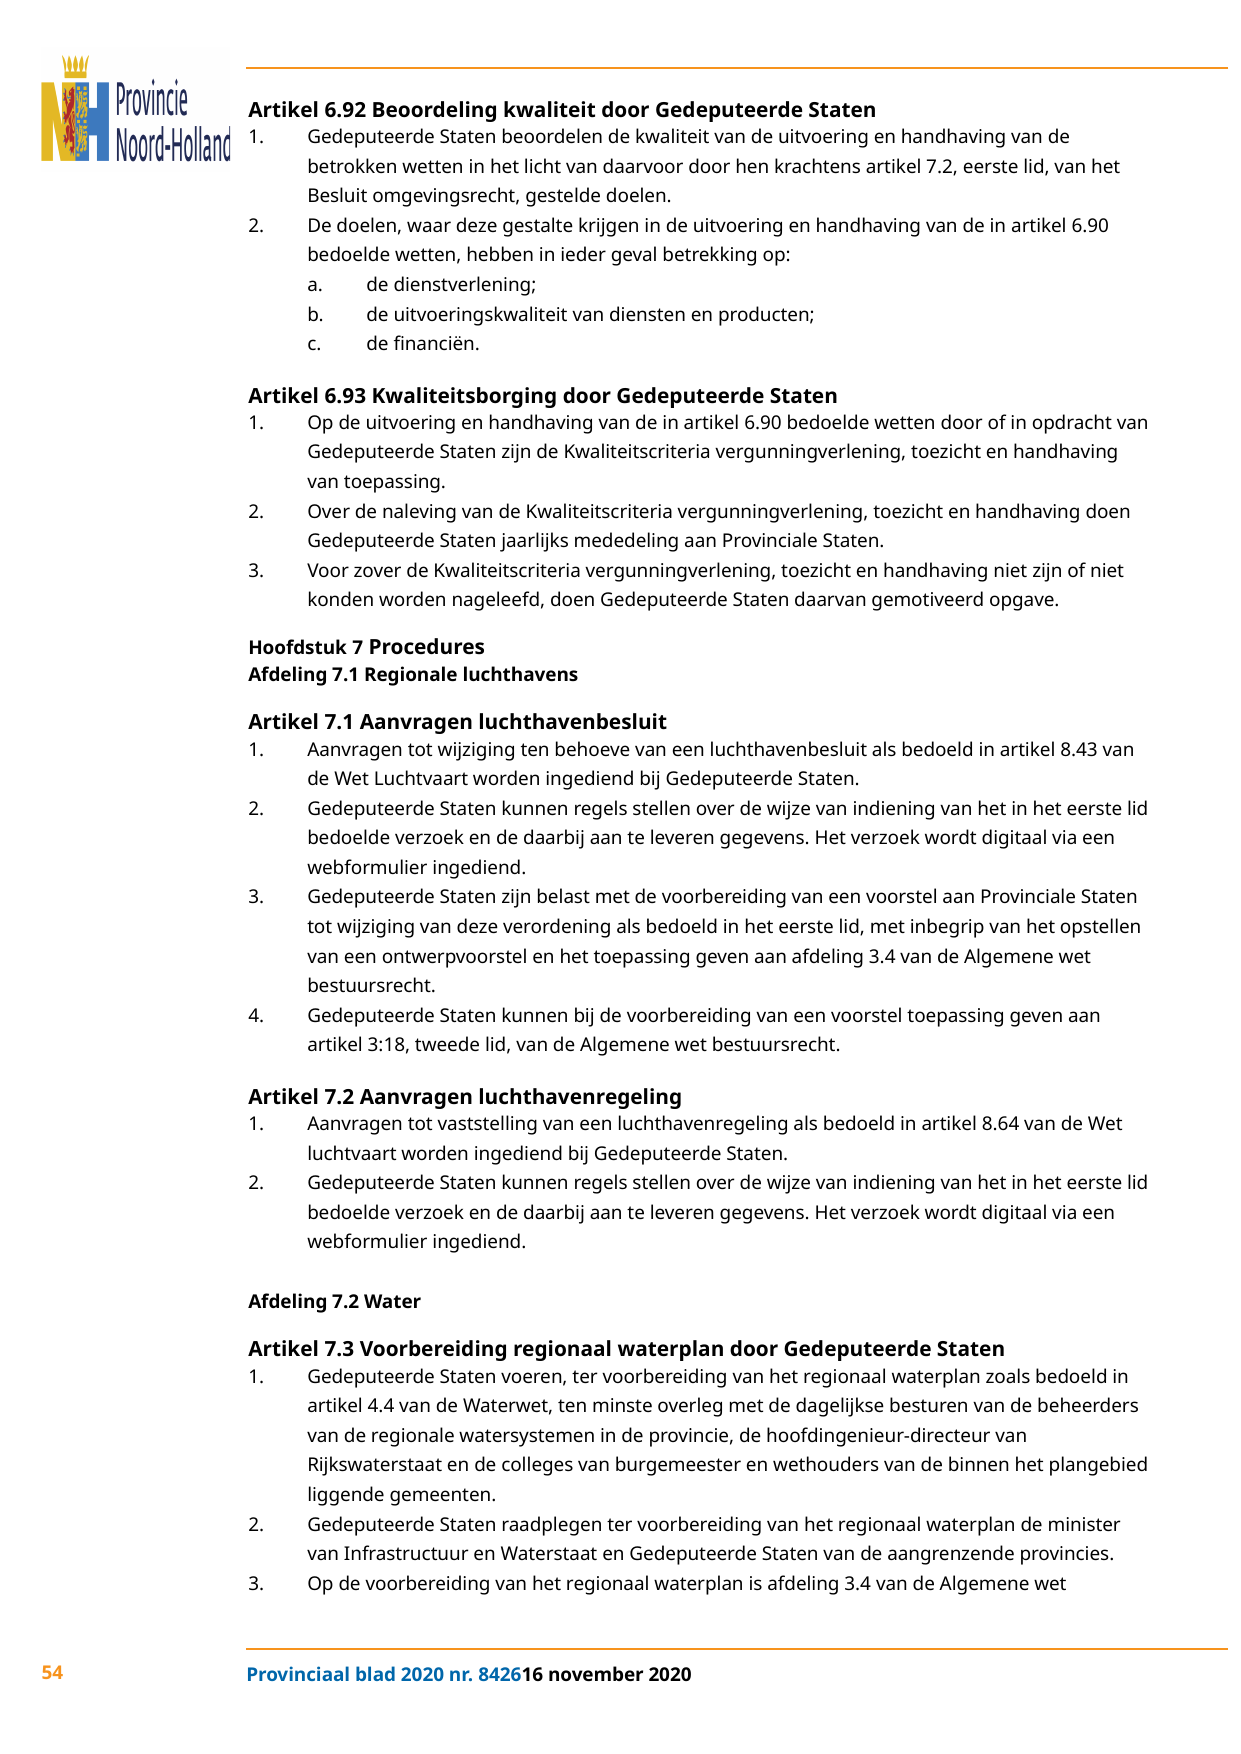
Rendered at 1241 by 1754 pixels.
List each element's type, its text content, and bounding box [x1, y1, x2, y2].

list Op de uitvoering en handhaving van de in artikel 6.90 bedoelde wetten door of in opdracht van Gedeputeerde Staten zijn de Kwaliteitscriteria vergunningverlening, toezicht en handhaving van toepassing. [248, 409, 1152, 494]
text Afdeling 7.1 Regionale luchthavens [248, 661, 1152, 686]
list Gedeputeerde Staten kunnen regels stellen over de wijze van indiening van het in het eerste lid bedoelde verzoek en de daarbij aan te leveren gegevens. Het verzoek wordt digitaal via een webformulier ingediend. [248, 1169, 1152, 1254]
text Artikel 6.92 Beoordeling kwaliteit door Gedeputeerde Staten [248, 95, 1152, 123]
text Artikel 7.2 Aanvragen luchthavenregeling [248, 1082, 1152, 1110]
list Over de naleving van de Kwaliteitscriteria vergunningverlening, toezicht en handhaving doen Gedeputeerde Staten jaarlijks mededeling aan Provinciale Staten. [248, 498, 1152, 553]
text Artikel 7.3 Voorbereiding regionaal waterplan door Gedeputeerde Staten [248, 1334, 1152, 1363]
list Gedeputeerde Staten raadplegen ter voorbereiding van het regionaal waterplan de minister van Infrastructuur en Waterstaat en Gedeputeerde Staten van de aangrenzende provincies. [248, 1511, 1152, 1566]
picture [41, 47, 231, 172]
list Gedeputeerde Staten kunnen regels stellen over de wijze van indiening van het in het eerste lid bedoelde verzoek en de daarbij aan te leveren gegevens. Het verzoek wordt digitaal via een webformulier ingediend. [248, 795, 1152, 880]
list Voor zover de Kwaliteitscriteria vergunningverlening, toezicht en handhaving niet zijn of niet konden worden nageleefd, doen Gedeputeerde Staten daarvan gemotiveerd opgave. [248, 557, 1152, 612]
list Gedeputeerde Staten kunnen bij de voorbereiding van een voorstel toepassing geven aan artikel 3:18, tweede lid, van de Algemene wet bestuursrecht. [248, 1002, 1152, 1057]
list de uitvoeringskwaliteit van diensten en producten; [307, 301, 1152, 326]
list Gedeputeerde Staten voeren, ter voorbereiding van het regionaal waterplan zoals bedoeld in artikel 4.4 van de Waterwet, ten minste overleg met de dagelijkse besturen van de beheerders van de regionale watersystemen in de provincie, de hoofdingenieur-directeur van Rijkswaterstaat en de colleges van burgemeester en wethouders van de binnen het plangebied liggende gemeenten. [248, 1363, 1152, 1507]
list de financiën. [307, 330, 1152, 356]
list Aanvragen tot vaststelling van een luchthavenregeling als bedoeld in artikel 8.64 van de Wet luchtvaart worden ingediend bij Gedeputeerde Staten. [248, 1110, 1152, 1166]
list Op de voorbereiding van het regionaal waterplan is afdeling 3.4 van de Algemene wet [248, 1570, 1152, 1596]
list Gedeputeerde Staten beoordelen de kwaliteit van de uitvoering en handhaving van de betrokken wetten in het licht van daarvoor door hen krachtens artikel 7.2, eerste lid, van het Besluit omgevingsrecht, gestelde doelen. [248, 123, 1152, 208]
text Artikel 7.1 Aanvragen luchthavenbesluit [248, 707, 1152, 736]
text Artikel 6.93 Kwaliteitsborging door Gedeputeerde Staten [248, 381, 1152, 409]
list Gedeputeerde Staten zijn belast met de voorbereiding van een voorstel aan Provinciale Staten tot wijziging van deze verordening als bedoeld in het eerste lid, met inbegrip van het opstellen van een ontwerpvoorstel en het toepassing geven aan afdeling 3.4 van de Algemene wet bestuursrecht. [248, 884, 1152, 998]
text Hoofdstuk 7 Procedures [248, 632, 1152, 661]
list de dienstverlening; [307, 271, 1152, 297]
list De doelen, waar deze gestalte krijgen in de uitvoering en handhaving van de in artikel 6.90 bedoelde wetten, hebben in ieder geval betrekking op: [248, 212, 1152, 267]
text Afdeling 7.2 Water [248, 1288, 1152, 1314]
list Aanvragen tot wijziging ten behoeve van een luchthavenbesluit als bedoeld in artikel 8.43 van de Wet Luchtvaart worden ingediend bij Gedeputeerde Staten. [248, 736, 1152, 791]
